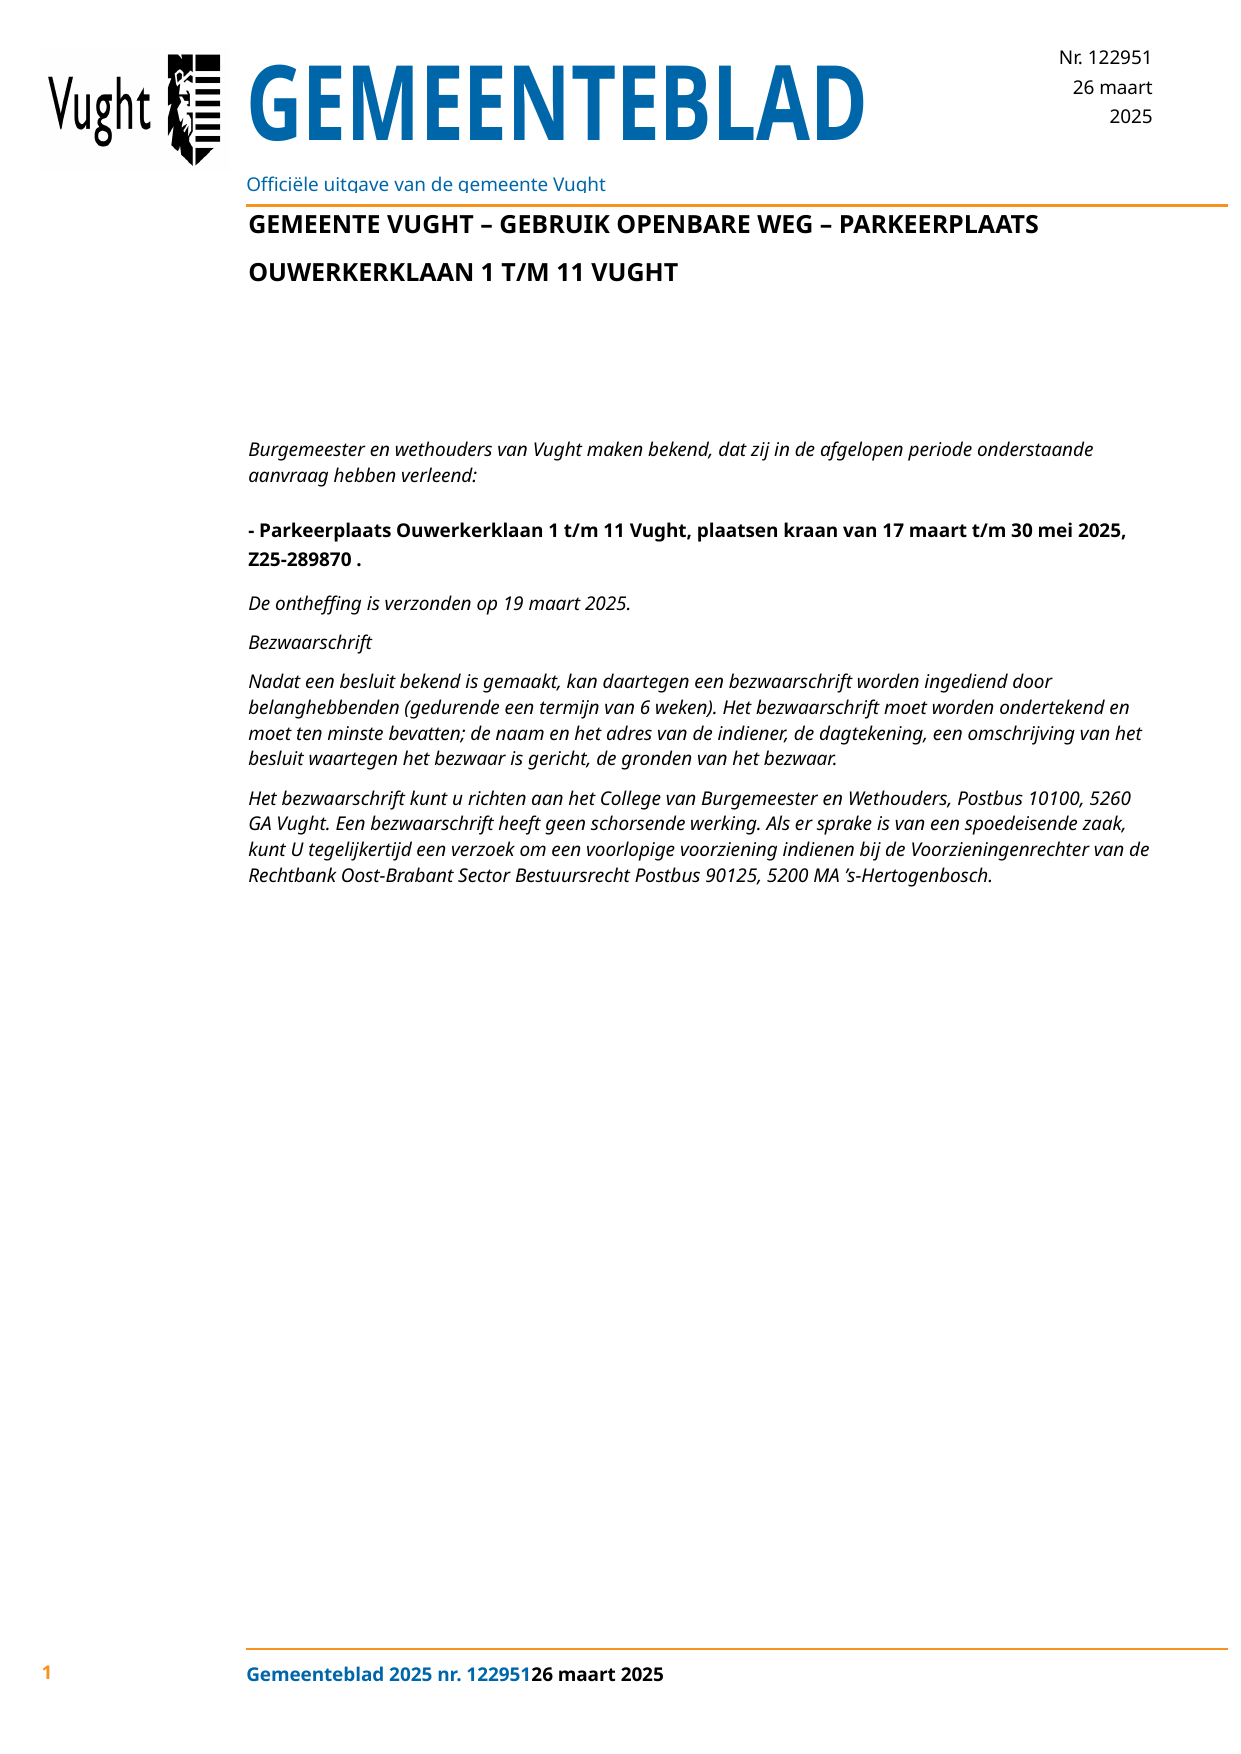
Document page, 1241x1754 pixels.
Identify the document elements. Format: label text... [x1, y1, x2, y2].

text Bezwaarschrift [248, 629, 1152, 655]
text - Parkeerplaats Ouwerkerklaan 1 t/m 11 Vught, plaatsen kraan van 17 maart t/m 30 mei 2025, Z25-289870 . [248, 517, 1152, 572]
text Burgemeester en wethouders van Vught maken bekend, dat zij in de afgelopen periode onderstaande aanvraag hebben verleend: [248, 436, 1152, 487]
text Nadat een besluit bekend is gemaakt, kan daartegen een bezwaarschrift worden ingediend door belanghebbenden (gedurende een termijn van 6 weken). Het bezwaarschrift moet worden ondertekend en moet ten minste bevatten; de naam en het adres van de indiener, de dagtekening, een omschrijving van het besluit waartegen het bezwaar is gericht, de gronden van het bezwaar. [248, 668, 1152, 771]
text De ontheffing is verzonden op 19 maart 2025. [248, 590, 1152, 616]
picture [41, 47, 231, 172]
text Het bezwaarschrift kunt u richten aan het College van Burgemeester en Wethouders, Postbus 10100, 5260 GA Vught. Een bezwaarschrift heeft geen schorsende werking. Als er sprake is van een spoedeisende zaak, kunt U tegelijkertijd een verzoek om een voorlopige voorziening indienen bij de Voorzieningenrechter van de Rechtbank Oost-Brabant Sector Bestuursrecht Postbus 90125, 5200 MA ’s-Hertogenbosch. [248, 785, 1152, 888]
text GEMEENTE VUGHT – GEBRUIK OPENBARE WEG – PARKEERPLAATS OUWERKERKLAAN 1 T/M 11 VUGHT [248, 207, 1152, 288]
